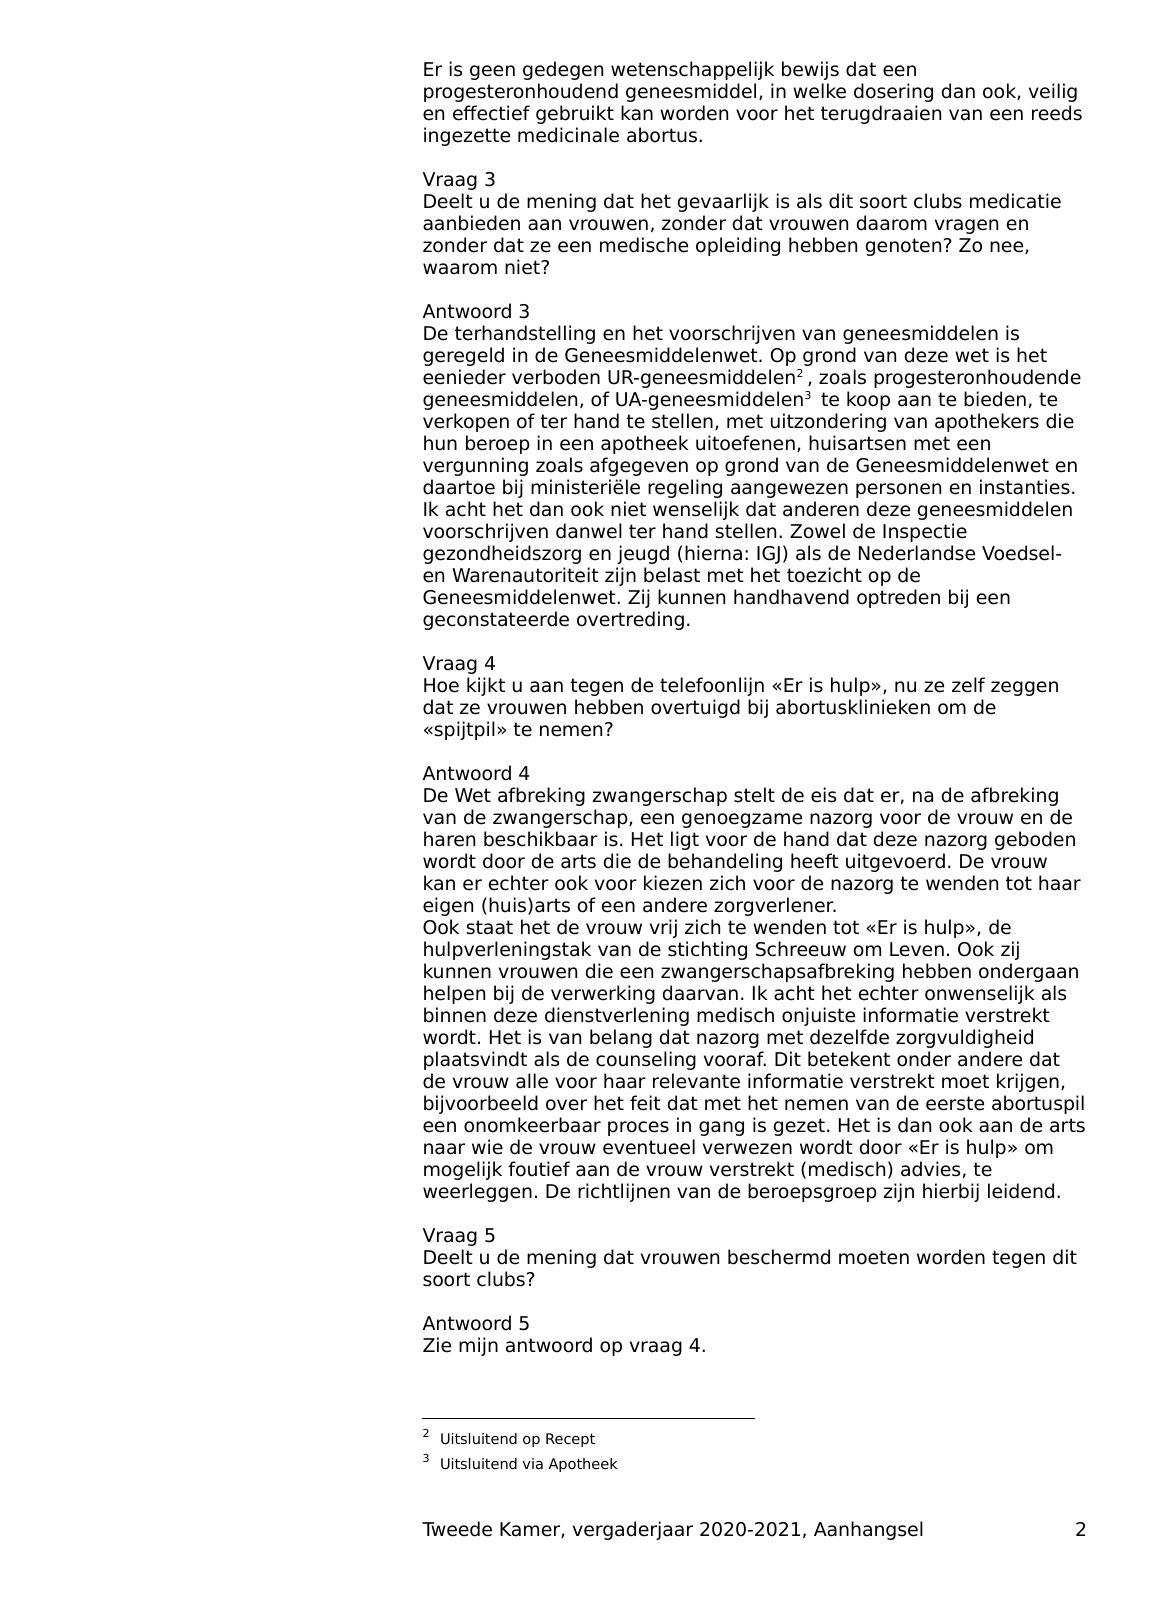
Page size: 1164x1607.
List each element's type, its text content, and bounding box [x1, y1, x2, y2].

text Zie mijn antwoord op vraag 4. [422, 1335, 1087, 1357]
text Antwoord 5 [422, 1313, 1087, 1335]
text Deelt u de mening dat het gevaarlijk is als dit soort clubs medicatie aanbieden aan vrouwen, zonder dat vrouwen daarom vragen en zonder dat ze een medische opleiding hebben genoten? Zo nee, waarom niet? [422, 191, 1087, 279]
text De Wet afbreking zwangerschap stelt de eis dat er, na de afbreking van de zwangerschap, een genoegzame nazorg voor de vrouw en de haren beschikbaar is. Het ligt voor de hand dat deze nazorg geboden wordt door de arts die de behandeling heeft uitgevoerd. De vrouw kan er echter ook voor kiezen zich voor de nazorg te wenden tot haar eigen (huis)arts of een andere zorgverlener. [422, 785, 1087, 917]
text Antwoord 4 [422, 763, 1087, 785]
text De terhandstelling en het voorschrijven van geneesmiddelen is geregeld in de Geneesmiddelenwet. Op grond van deze wet is het eenieder verboden UR-geneesmiddelen, zoals progesteronhoudende geneesmiddelen, of UA-geneesmiddelen te koop aan te bieden, te verkopen of ter hand te stellen, met uitzondering van apothekers die hun beroep in een apotheek uitoefenen, huisartsen met een vergunning zoals afgegeven op grond van de Geneesmiddelenwet en daartoe bij ministeriële regeling aangewezen personen en instanties. Ik acht het dan ook niet wenselijk dat anderen deze geneesmiddelen voorschrijven danwel ter hand stellen. Zowel de Inspectie gezondheidszorg en jeugd (hierna: IGJ) als de Nederlandse Voedsel- en Warenautoriteit zijn belast met het toezicht op de Geneesmiddelenwet. Zij kunnen handhavend optreden bij een geconstateerde overtreding. [422, 323, 1087, 631]
text Ook staat het de vrouw vrij zich te wenden tot «Er is hulp», de hulpverleningstak van de stichting Schreeuw om Leven. Ook zij kunnen vrouwen die een zwangerschapsafbreking hebben ondergaan helpen bij de verwerking daarvan. Ik acht het echter onwenselijk als binnen deze dienstverlening medisch onjuiste informatie verstrekt wordt. Het is van belang dat nazorg met dezelfde zorgvuldigheid plaatsvindt als de counseling vooraf. Dit betekent onder andere dat de vrouw alle voor haar relevante informatie verstrekt moet krijgen, bijvoorbeeld over het feit dat met het nemen van de eerste abortuspil een onomkeerbaar proces in gang is gezet. Het is dan ook aan de arts naar wie de vrouw eventueel verwezen wordt door «Er is hulp» om mogelijk foutief aan de vrouw verstrekt (medisch) advies, te weerleggen. De richtlijnen van de beroepsgroep zijn hierbij leidend. [422, 917, 1087, 1203]
text Uitsluitend op Recept [422, 1427, 1087, 1449]
text Er is geen gedegen wetenschappelijk bewijs dat een progesteronhoudend geneesmiddel, in welke dosering dan ook, veilig en effectief gebruikt kan worden voor het terugdraaien van een reeds ingezette medicinale abortus. [422, 59, 1087, 147]
text Vraag 4 [422, 653, 1087, 675]
text Deelt u de mening dat vrouwen beschermd moeten worden tegen dit soort clubs? [422, 1247, 1087, 1291]
text Uitsluitend via Apotheek [422, 1452, 1087, 1474]
text Antwoord 3 [422, 301, 1087, 323]
text Vraag 5 [422, 1225, 1087, 1247]
text Hoe kijkt u aan tegen de telefoonlijn «Er is hulp», nu ze zelf zeggen dat ze vrouwen hebben overtuigd bij abortusklinieken om de «spijtpil» te nemen? [422, 675, 1087, 741]
text Vraag 3 [422, 169, 1087, 191]
